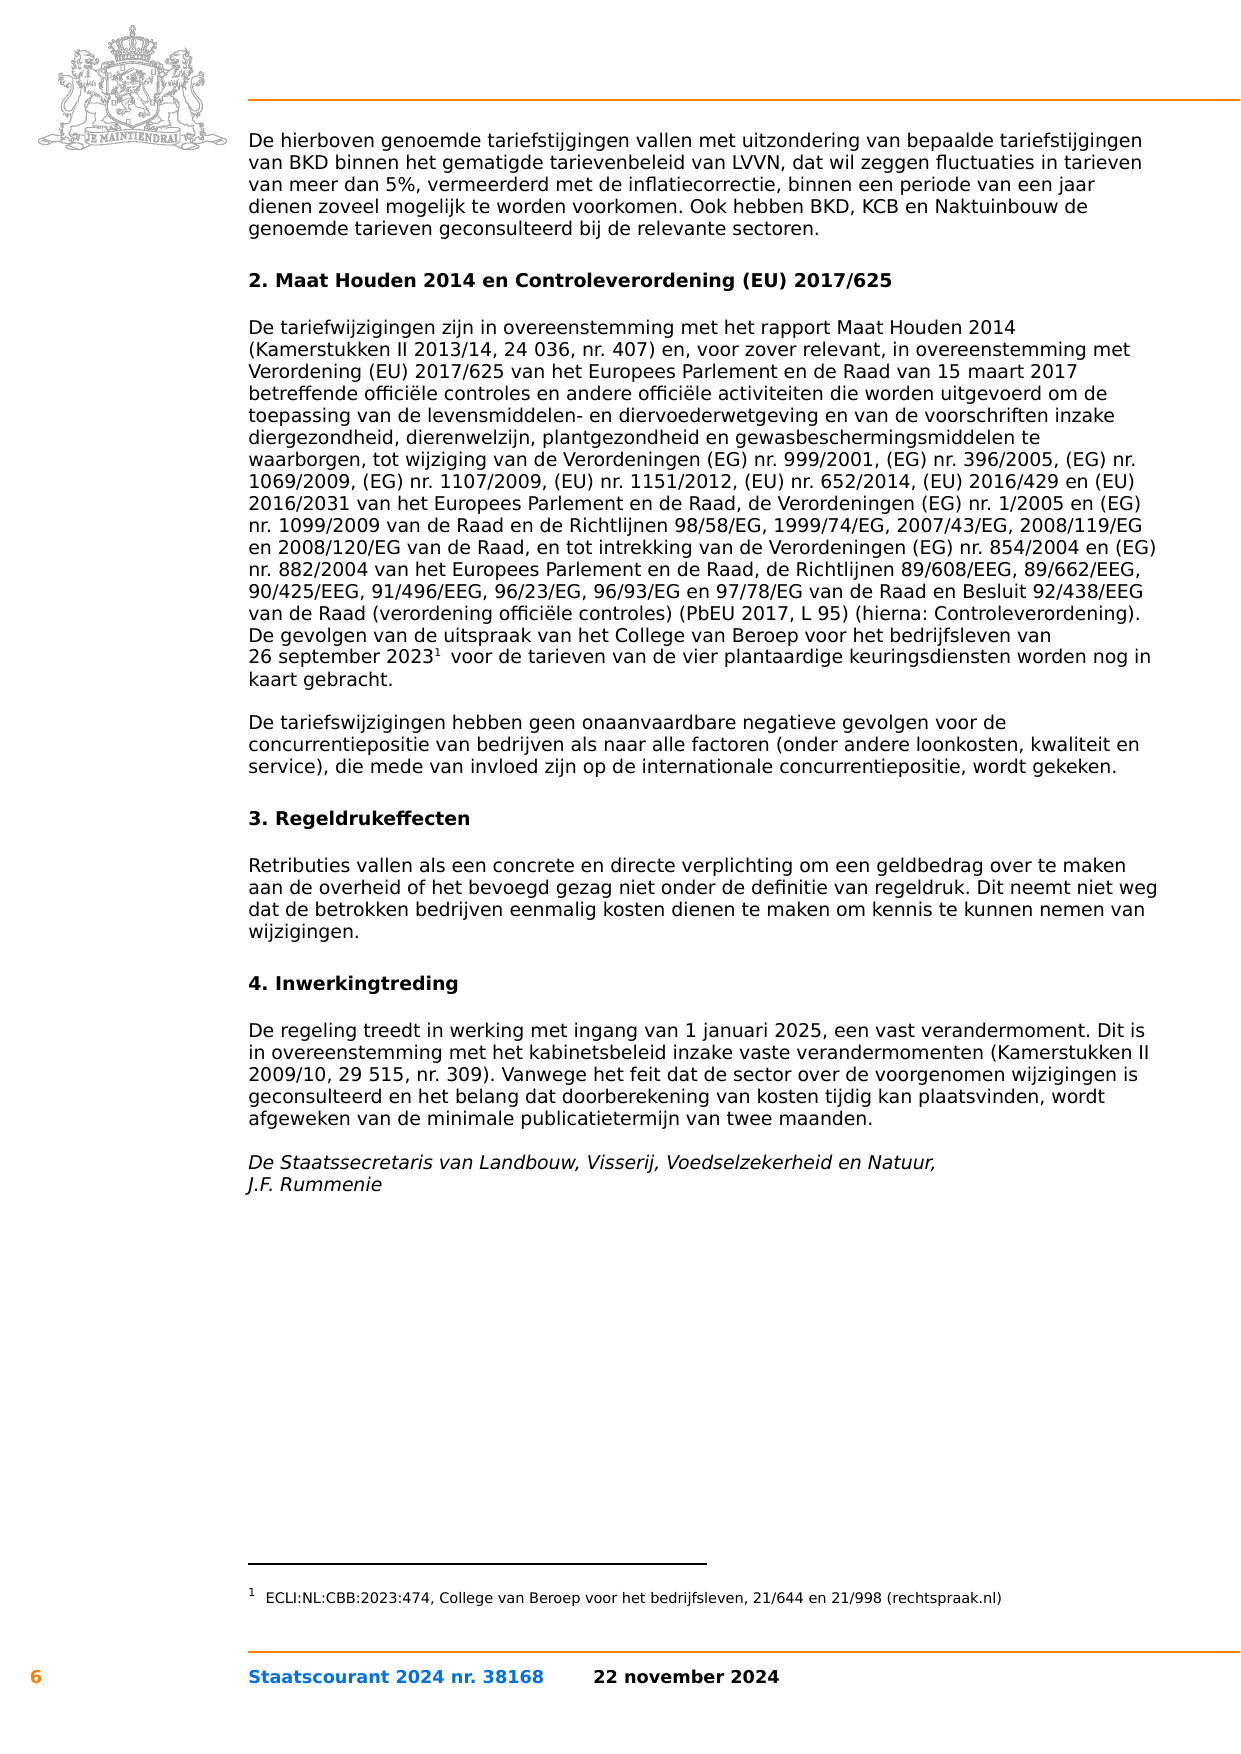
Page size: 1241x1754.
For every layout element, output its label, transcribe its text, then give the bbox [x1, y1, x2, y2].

text De tariefswijzigingen hebben geen onaanvaardbare negatieve gevolgen voor de concurrentiepositie van bedrijven als naar alle factoren (onder andere loonkosten, kwaliteit en service), die mede van invloed zijn op de internationale concurrentiepositie, wordt gekeken. [248, 712, 1163, 778]
text Retributies vallen als een concrete en directe verplichting om een geldbedrag over te maken aan de overheid of het bevoegd gezag niet onder de definitie van regeldruk. Dit neemt niet weg dat de betrokken bedrijven eenmalig kosten dienen te maken om kennis te kunnen nemen van wijzigingen. [248, 855, 1163, 943]
subtitle 2. Maat Houden 2014 en Controleverordening (EU) 2017/625 [248, 270, 1163, 292]
text De hierboven genoemde tariefstijgingen vallen met uitzondering van bepaalde tariefstijgingen van BKD binnen het gematigde tarievenbeleid van LVVN, dat wil zeggen fluctuaties in tarieven van meer dan 5%, vermeerderd met de inflatiecorrectie, binnen een periode van een jaar dienen zoveel mogelijk te worden voorkomen. Ook hebben BKD, KCB en Naktuinbouw de genoemde tarieven geconsulteerd bij de relevante sectoren. [248, 130, 1163, 240]
text ECLI:NL:CBB:2023:474, College van Beroep voor het bedrijfsleven, 21/644 en 21/998 (rechtspraak.nl) [248, 1586, 1163, 1608]
text De regeling treedt in werking met ingang van 1 januari 2025, een vast verandermoment. Dit is in overeenstemming met het kabinetsbeleid inzake vaste verandermomenten (Kamerstukken II 2009/10, 29 515, nr. 309). Vanwege het feit dat de sector over de voorgenomen wijzigingen is geconsulteerd en het belang dat doorberekening van kosten tijdig kan plaatsvinden, wordt afgeweken van de minimale publicatietermijn van twee maanden. [248, 1020, 1163, 1130]
picture [38, 25, 227, 150]
subtitle 3. Regeldrukeffecten [248, 808, 1163, 830]
text De tariefwijzigingen zijn in overeenstemming met het rapport Maat Houden 2014 (Kamerstukken II 2013/14, 24 036, nr. 407) en, voor zover relevant, in overeenstemming met Verordening (EU) 2017/625 van het Europees Parlement en de Raad van 15 maart 2017 betreffende officiële controles en andere officiële activiteiten die worden uitgevoerd om de toepassing van de levensmiddelen- en diervoederwetgeving en van de voorschriften inzake diergezondheid, dierenwelzijn, plantgezondheid en gewasbeschermingsmiddelen te waarborgen, tot wijziging van de Verordeningen (EG) nr. 999/2001, (EG) nr. 396/2005, (EG) nr. 1069/2009, (EG) nr. 1107/2009, (EU) nr. 1151/2012, (EU) nr. 652/2014, (EU) 2016/429 en (EU) 2016/2031 van het Europees Parlement en de Raad, de Verordeningen (EG) nr. 1/2005 en (EG) nr. 1099/2009 van de Raad en de Richtlijnen 98/58/EG, 1999/74/EG, 2007/43/EG, 2008/119/EG en 2008/120/EG van de Raad, en tot intrekking van de Verordeningen (EG) nr. 854/2004 en (EG) nr. 882/2004 van het Europees Parlement en de Raad, de Richtlijnen 89/608/EEG, 89/662/EEG, 90/425/EEG, 91/496/EEG, 96/23/EG, 96/93/EG en 97/78/EG van de Raad en Besluit 92/438/EEG van de Raad (verordening officiële controles) (PbEU 2017, L 95) (hierna: Controleverordening). De gevolgen van de uitspraak van het College van Beroep voor het bedrijfsleven van 26 september 2023 voor de tarieven van de vier plantaardige keuringsdiensten worden nog in kaart gebracht. [248, 317, 1163, 690]
text De Staatssecretaris van Landbouw, Visserij, Voedselzekerheid en Natuur, J.F. Rummenie [248, 1152, 1163, 1196]
subtitle 4. Inwerkingtreding [248, 973, 1163, 995]
